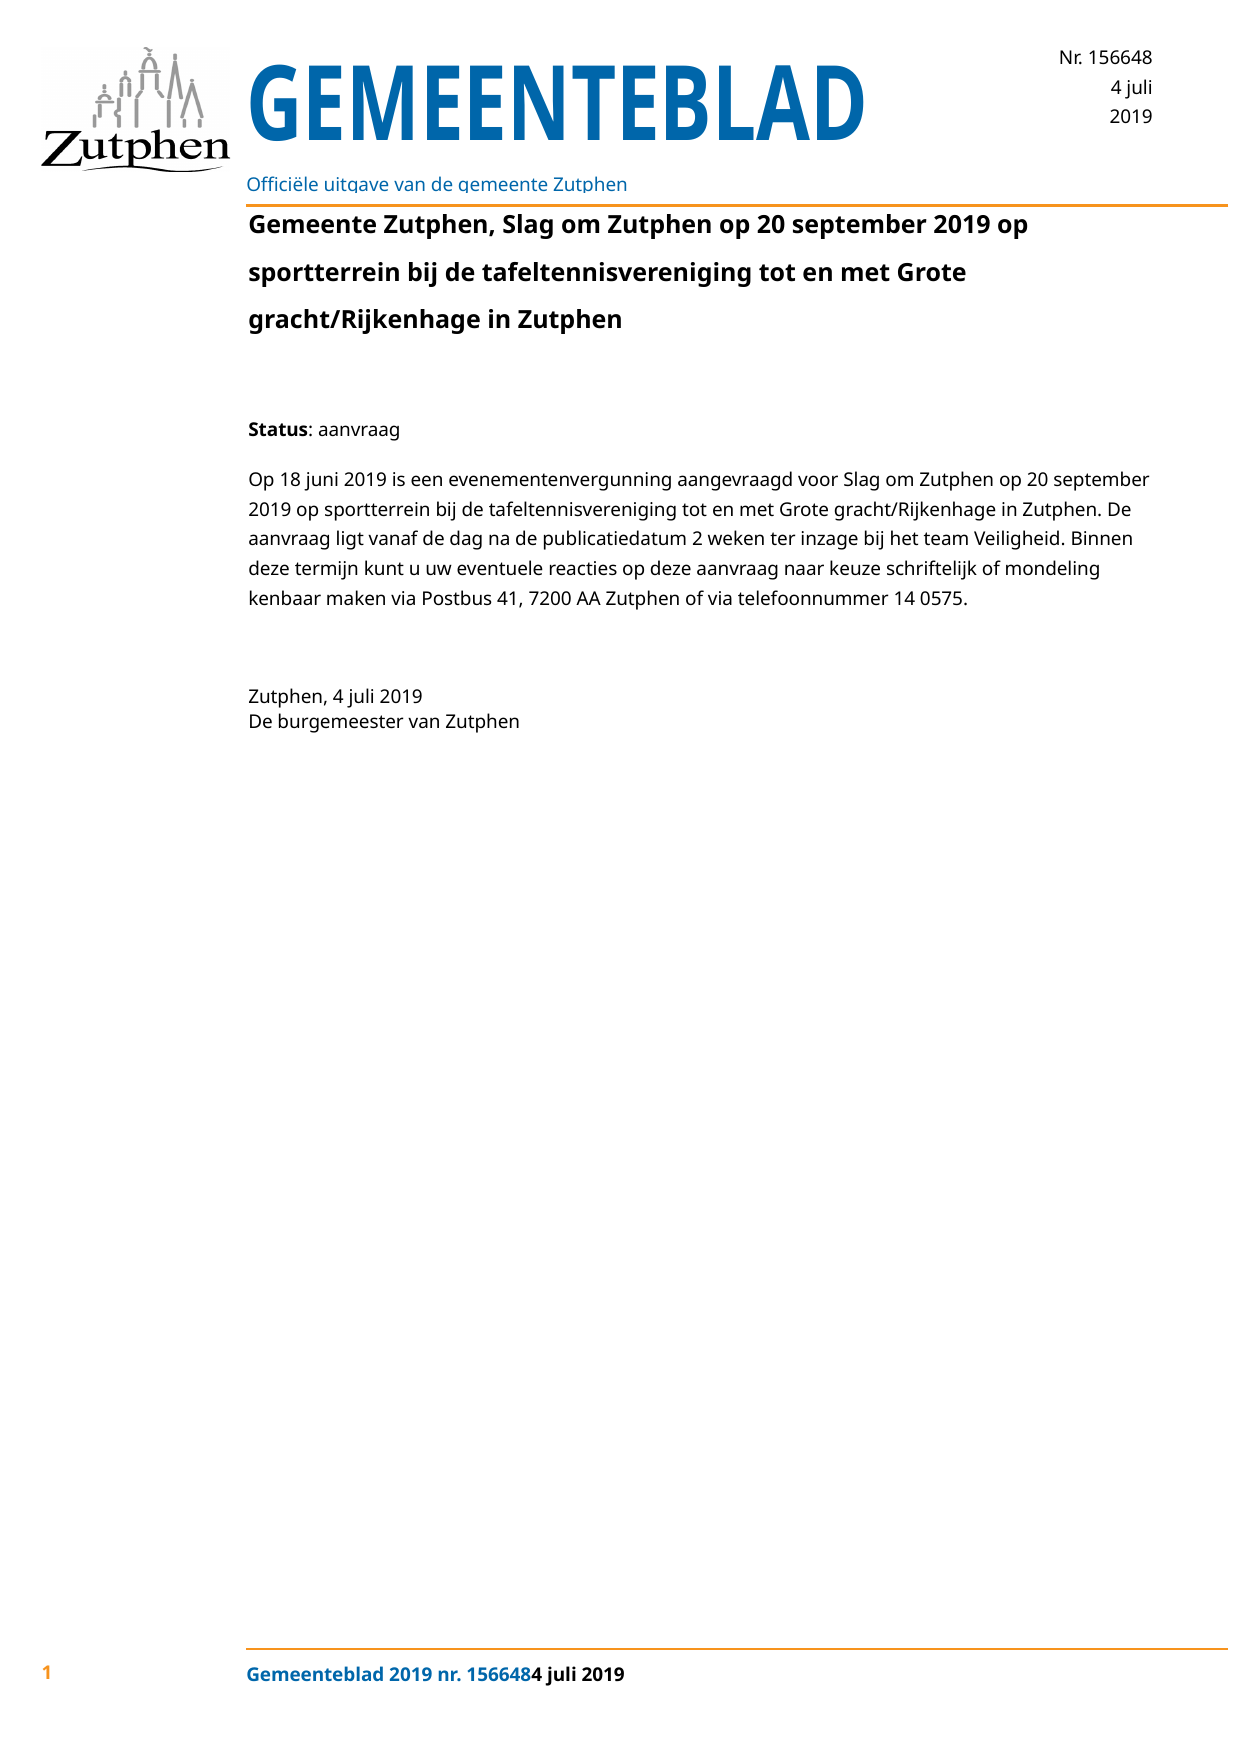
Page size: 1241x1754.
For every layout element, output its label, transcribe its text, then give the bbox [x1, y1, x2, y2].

text Gemeente Zutphen, Slag om Zutphen op 20 september 2019 op sportterrein bij de tafeltennisvereniging tot en met Grote gracht/Rijkenhage in Zutphen [248, 207, 1152, 336]
text Op 18 juni 2019 is een evenementenvergunning aangevraagd voor Slag om Zutphen op 20 september 2019 op sportterrein bij de tafeltennisvereniging tot en met Grote gracht/Rijkenhage in Zutphen. De aanvraag ligt vanaf de dag na de publicatiedatum 2 weken ter inzage bij het team Veiligheid. Binnen deze termijn kunt u uw eventuele reacties op deze aanvraag naar keuze schriftelijk of mondeling kenbaar maken via Postbus 41, 7200 AA Zutphen of via telefoonnummer 14 0575. [248, 466, 1152, 610]
picture [41, 47, 231, 172]
text Zutphen, 4 juli 2019 [248, 683, 1152, 709]
text De burgemeester van Zutphen [248, 709, 1152, 734]
text Status: aanvraag [248, 416, 1152, 442]
